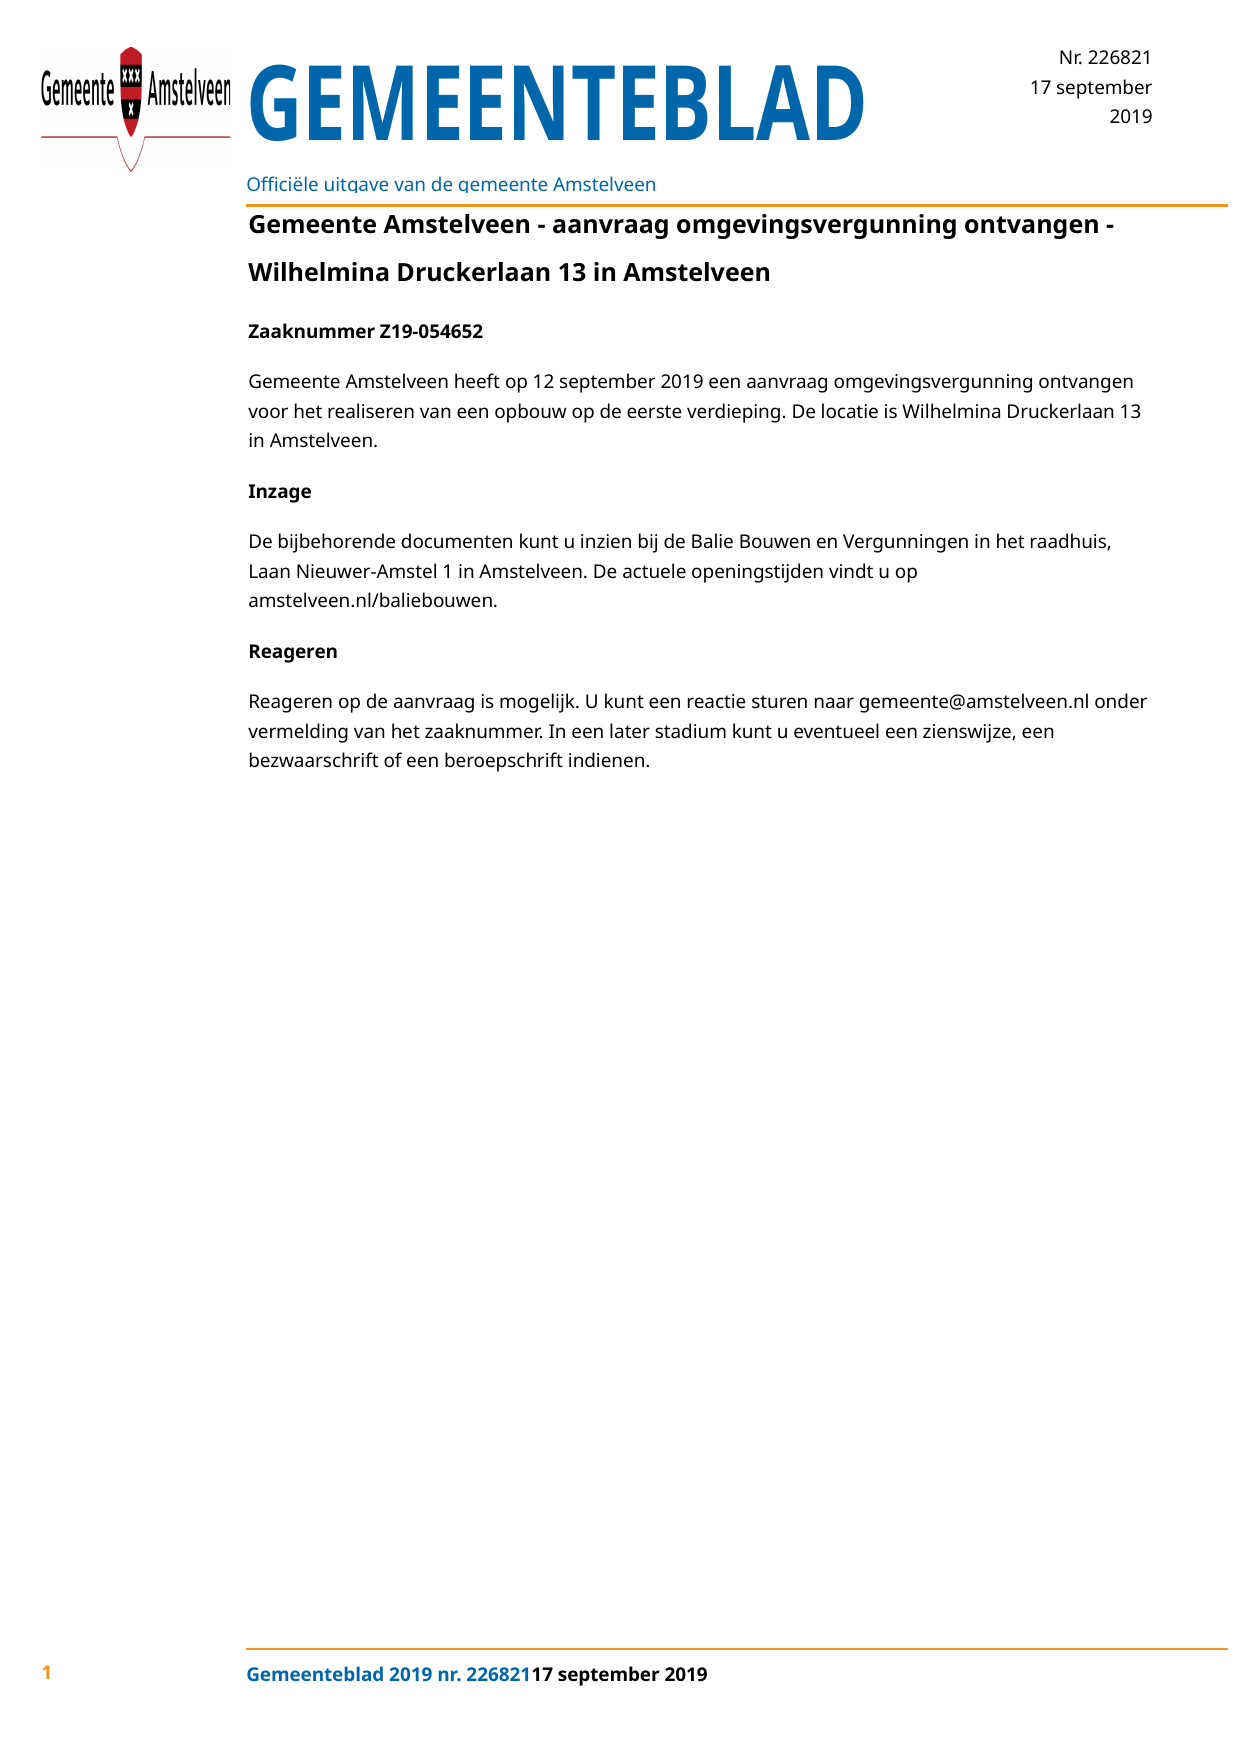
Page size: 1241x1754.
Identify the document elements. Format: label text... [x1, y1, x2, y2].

picture [41, 47, 231, 172]
text De bijbehorende documenten kunt u inzien bij de Balie Bouwen en Vergunningen in het raadhuis, Laan Nieuwer-Amstel 1 in Amstelveen. De actuele openingstijden vindt u op amstelveen.nl/baliebouwen. [248, 528, 1152, 613]
text Inzage [248, 478, 1152, 504]
text Gemeente Amstelveen heeft op 12 september 2019 een aanvraag omgevingsvergunning ontvangen voor het realiseren van een opbouw op de eerste verdieping. De locatie is Wilhelmina Druckerlaan 13 in Amstelveen. [248, 368, 1152, 453]
text Gemeente Amstelveen - aanvraag omgevingsvergunning ontvangen - Wilhelmina Druckerlaan 13 in Amstelveen [248, 207, 1152, 288]
text Zaaknummer Z19-054652 [248, 318, 1152, 344]
text Reageren [248, 638, 1152, 664]
text Reageren op de aanvraag is mogelijk. U kunt een reactie sturen naar gemeente@amstelveen.nl onder vermelding van het zaaknummer. In een later stadium kunt u eventueel een zienswijze, een bezwaarschrift of een beroepschrift indienen. [248, 688, 1152, 773]
